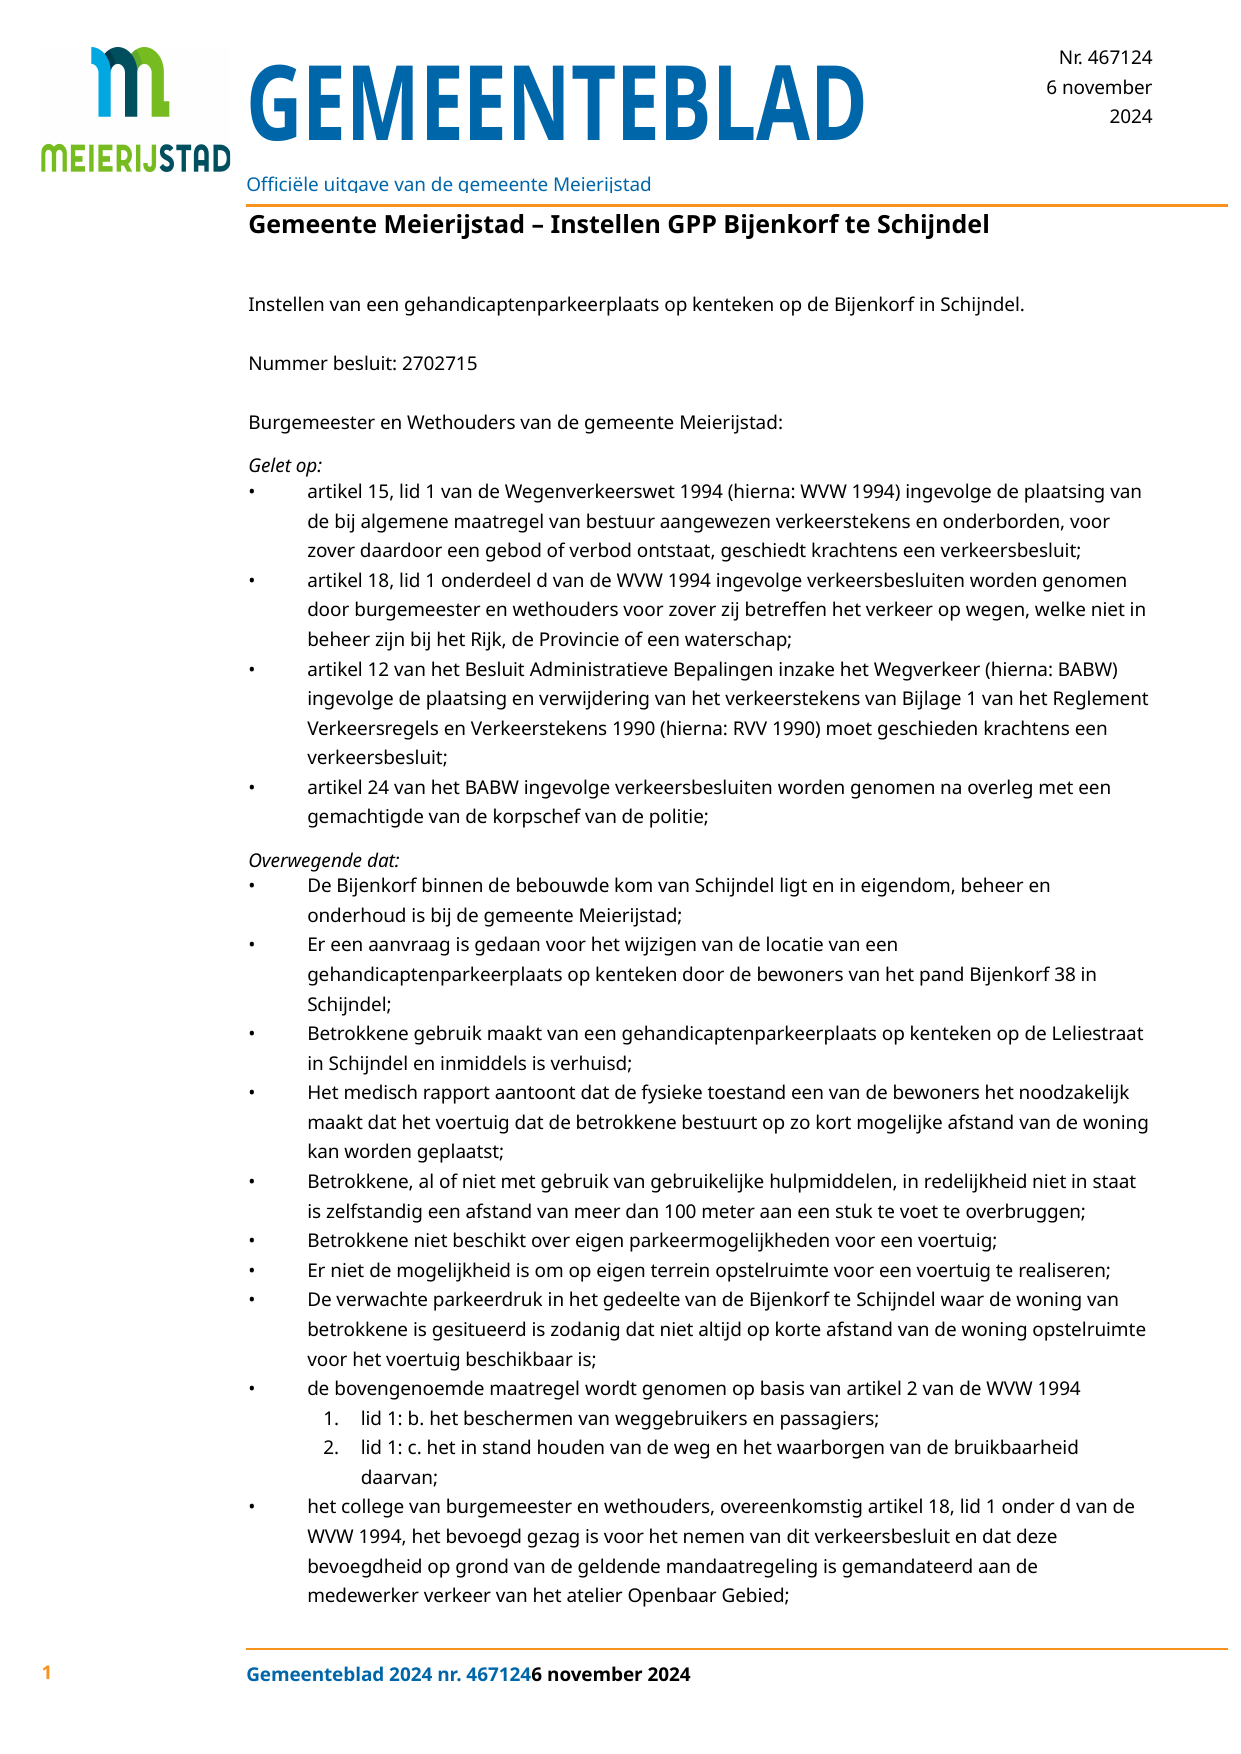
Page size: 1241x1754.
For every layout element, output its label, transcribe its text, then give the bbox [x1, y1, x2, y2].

text Gelet op: [248, 452, 1152, 478]
list artikel 12 van het Besluit Administratieve Bepalingen inzake het Wegverkeer (hierna: BABW) ingevolge de plaatsing en verwijdering van het verkeerstekens van Bijlage 1 van het Reglement Verkeersregels en Verkeerstekens 1990 (hierna: RVV 1990) moet geschieden krachtens een verkeersbesluit; [248, 656, 1152, 770]
list de bovengenoemde maatregel wordt genomen op basis van artikel 2 van de WVW 1994 [248, 1375, 1152, 1401]
list De verwachte parkeerdruk in het gedeelte van de Bijenkorf te Schijndel waar de woning van betrokkene is gesitueerd is zodanig dat niet altijd op korte afstand van de woning opstelruimte voor het voertuig beschikbaar is; [248, 1287, 1152, 1372]
text Overwegende dat: [248, 847, 1152, 872]
list De Bijenkorf binnen de bebouwde kom van Schijndel ligt en in eigendom, beheer en onderhoud is bij de gemeente Meierijstad; [248, 872, 1152, 928]
list artikel 15, lid 1 van de Wegenverkeerswet 1994 (hierna: WVW 1994) ingevolge de plaatsing van de bij algemene maatregel van bestuur aangewezen verkeerstekens en onderborden, voor zover daardoor een gebod of verbod ontstaat, geschiedt krachtens een verkeersbesluit; [248, 478, 1152, 563]
text Burgemeester en Wethouders van de gemeente Meierijstad: [248, 409, 1152, 435]
list Betrokkene niet beschikt over eigen parkeermogelijkheden voor een voertuig; [248, 1227, 1152, 1253]
picture [41, 47, 231, 172]
list lid 1: b. het beschermen van weggebruikers en passagiers; [323, 1405, 1152, 1431]
text Nummer besluit: 2702715 [248, 350, 1152, 376]
list Het medisch rapport aantoont dat de fysieke toestand een van de bewoners het noodzakelijk maakt dat het voertuig dat de betrokkene bestuurt op zo kort mogelijke afstand van de woning kan worden geplaatst; [248, 1079, 1152, 1164]
list Er een aanvraag is gedaan voor het wijzigen van de locatie van een gehandicaptenparkeerplaats op kenteken door de bewoners van het pand Bijenkorf 38 in Schijndel; [248, 932, 1152, 1017]
text Gemeente Meierijstad – Instellen GPP Bijenkorf te Schijndel [248, 207, 1152, 241]
list Betrokkene gebruik maakt van een gehandicaptenparkeerplaats op kenteken op de Leliestraat in Schijndel en inmiddels is verhuisd; [248, 1020, 1152, 1076]
list lid 1: c. het in stand houden van de weg en het waarborgen van de bruikbaarheid daarvan; [323, 1434, 1152, 1490]
list Betrokkene, al of niet met gebruik van gebruikelijke hulpmiddelen, in redelijkheid niet in staat is zelfstandig een afstand van meer dan 100 meter aan een stuk te voet te overbruggen; [248, 1168, 1152, 1224]
list artikel 24 van het BABW ingevolge verkeersbesluiten worden genomen na overleg met een gemachtigde van de korpschef van de politie; [248, 774, 1152, 829]
list Er niet de mogelijkheid is om op eigen terrein opstelruimte voor een voertuig te realiseren; [248, 1257, 1152, 1283]
text Instellen van een gehandicaptenparkeerplaats op kenteken op de Bijenkorf in Schijndel. [248, 291, 1152, 317]
list het college van burgemeester en wethouders, overeenkomstig artikel 18, lid 1 onder d van de WVW 1994, het bevoegd gezag is voor het nemen van dit verkeersbesluit en dat deze bevoegdheid op grond van de geldende mandaatregeling is gemandateerd aan de medewerker verkeer van het atelier Openbaar Gebied; [248, 1494, 1152, 1608]
list artikel 18, lid 1 onderdeel d van de WVW 1994 ingevolge verkeersbesluiten worden genomen door burgemeester en wethouders voor zover zij betreffen het verkeer op wegen, welke niet in beheer zijn bij het Rijk, de Provincie of een waterschap; [248, 567, 1152, 652]
